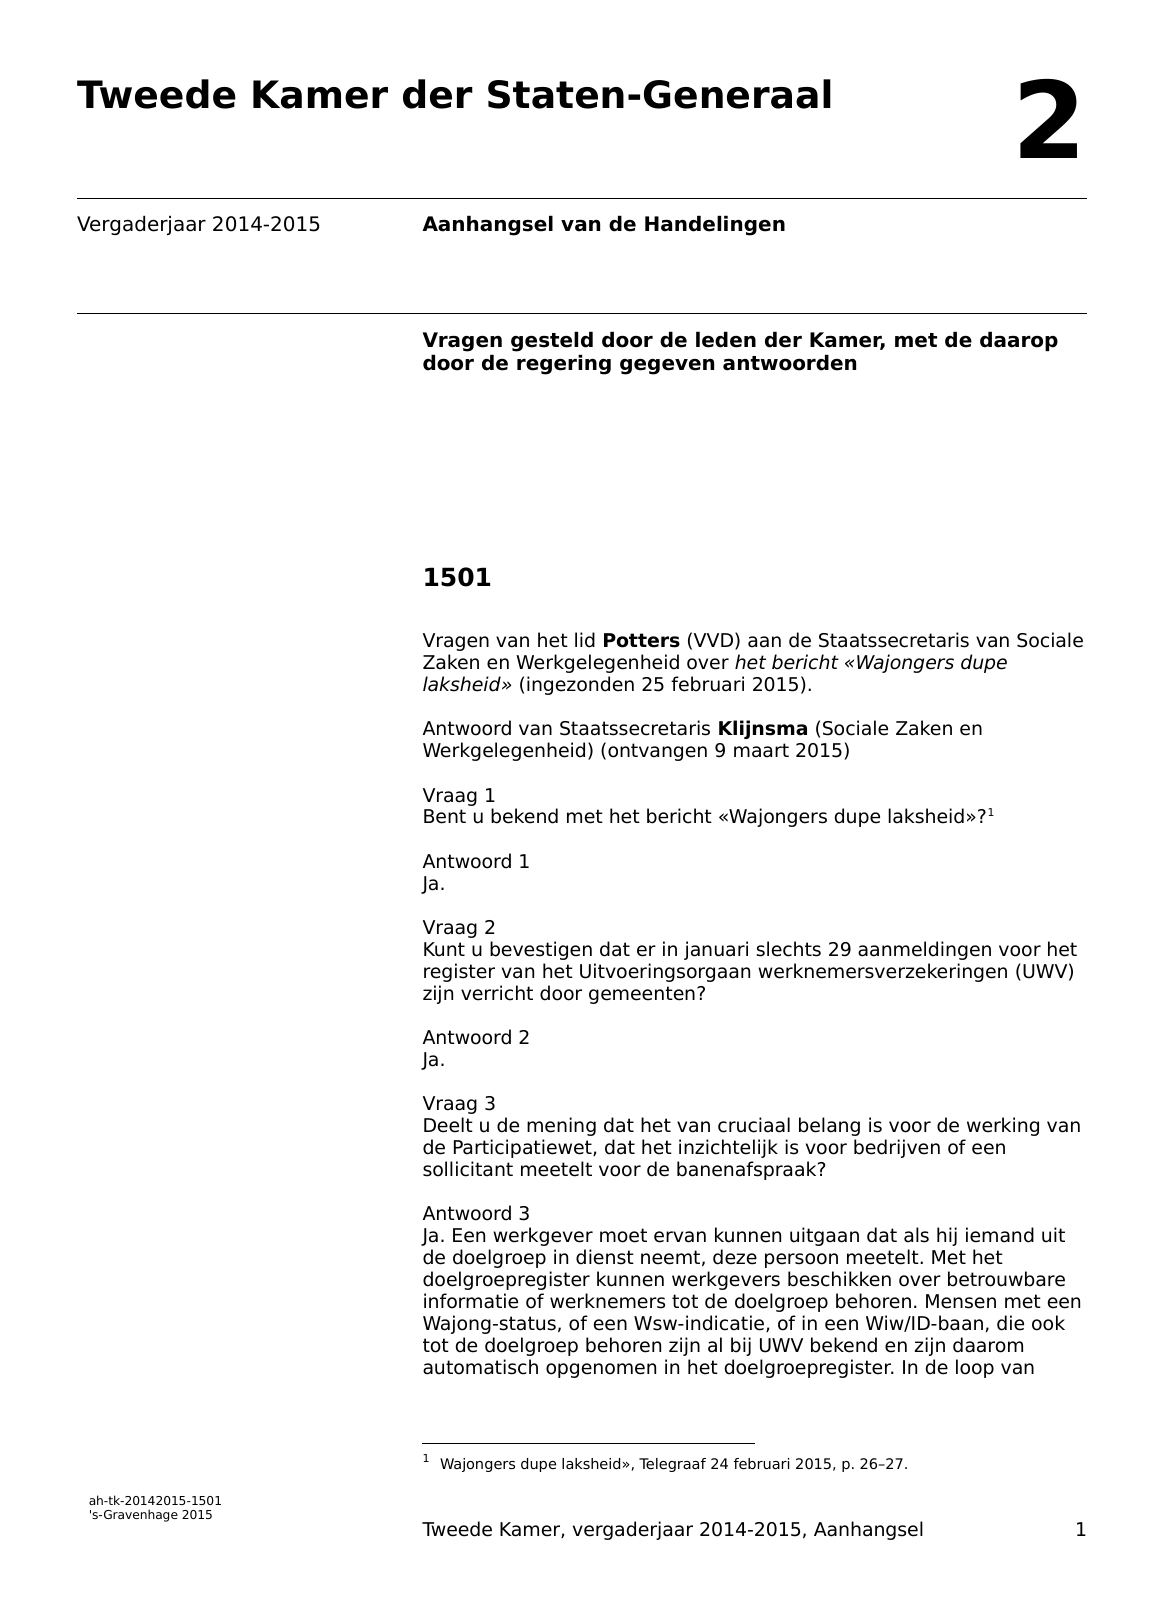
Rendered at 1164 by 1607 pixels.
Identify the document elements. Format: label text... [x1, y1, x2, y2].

table_header Tweede Kamer der Staten-Generaal [77, 59, 886, 198]
text Vragen van het lid Potters (VVD) aan de Staatssecretaris van Sociale Zaken en Werkgelegenheid over het bericht «Wajongers dupe laksheid» (ingezonden 25 februari 2015). [422, 630, 1087, 696]
text Deelt u de mening dat het van cruciaal belang is voor de werking van de Participatiewet, dat het inzichtelijk is voor bedrijven of een sollicitant meetelt voor de banenafspraak? [422, 1115, 1087, 1181]
text Ja. [422, 1049, 1087, 1071]
text Vraag 1 [422, 784, 1087, 806]
text ah-tk-20142015-1501 [88, 1494, 323, 1508]
text Antwoord van Staatssecretaris Klijnsma (Sociale Zaken en Werkgelegenheid) (ontvangen 9 maart 2015) [422, 718, 1087, 762]
text Antwoord 1 [422, 851, 1087, 873]
text Ja. [422, 873, 1087, 894]
table_header 2 [886, 59, 1087, 198]
text 's-Gravenhage 2015 [88, 1508, 323, 1522]
text Kunt u bevestigen dat er in januari slechts 29 aanmeldingen voor het register van het Uitvoeringsorgaan werknemersverzekeringen (UWV) zijn verricht door gemeenten? [422, 939, 1087, 1005]
text Wajongers dupe laksheid», Telegraaf 24 februari 2015, p. 26–27. [422, 1452, 1087, 1474]
table_cell [77, 314, 422, 375]
text Vraag 2 [422, 917, 1087, 939]
text Antwoord 3 [422, 1203, 1087, 1225]
text Vraag 3 [422, 1093, 1087, 1115]
text Ja. Een werkgever moet ervan kunnen uitgaan dat als hij iemand uit de doelgroep in dienst neemt, deze persoon meetelt. Met het doelgroepregister kunnen werkgevers beschikken over betrouwbare informatie of werknemers tot de doelgroep behoren. Mensen met een Wajong-status, of een Wsw-indicatie, of in een Wiw/ID-baan, die ook tot de doelgroep behoren zijn al bij UWV bekend en zijn daarom automatisch opgenomen in het doelgroepregister. In de loop van [422, 1225, 1087, 1379]
table_cell Vragen gesteld door de leden der Kamer, met de daarop door de regering gegeven antwoorden [422, 314, 1087, 375]
table_cell Vergaderjaar 2014-2015 [77, 199, 422, 313]
text 1501 [422, 563, 1087, 592]
table_cell Aanhangsel van de Handelingen [422, 199, 1087, 313]
text Antwoord 2 [422, 1027, 1087, 1049]
text Bent u bekend met het bericht «Wajongers dupe laksheid»? [422, 806, 1087, 828]
